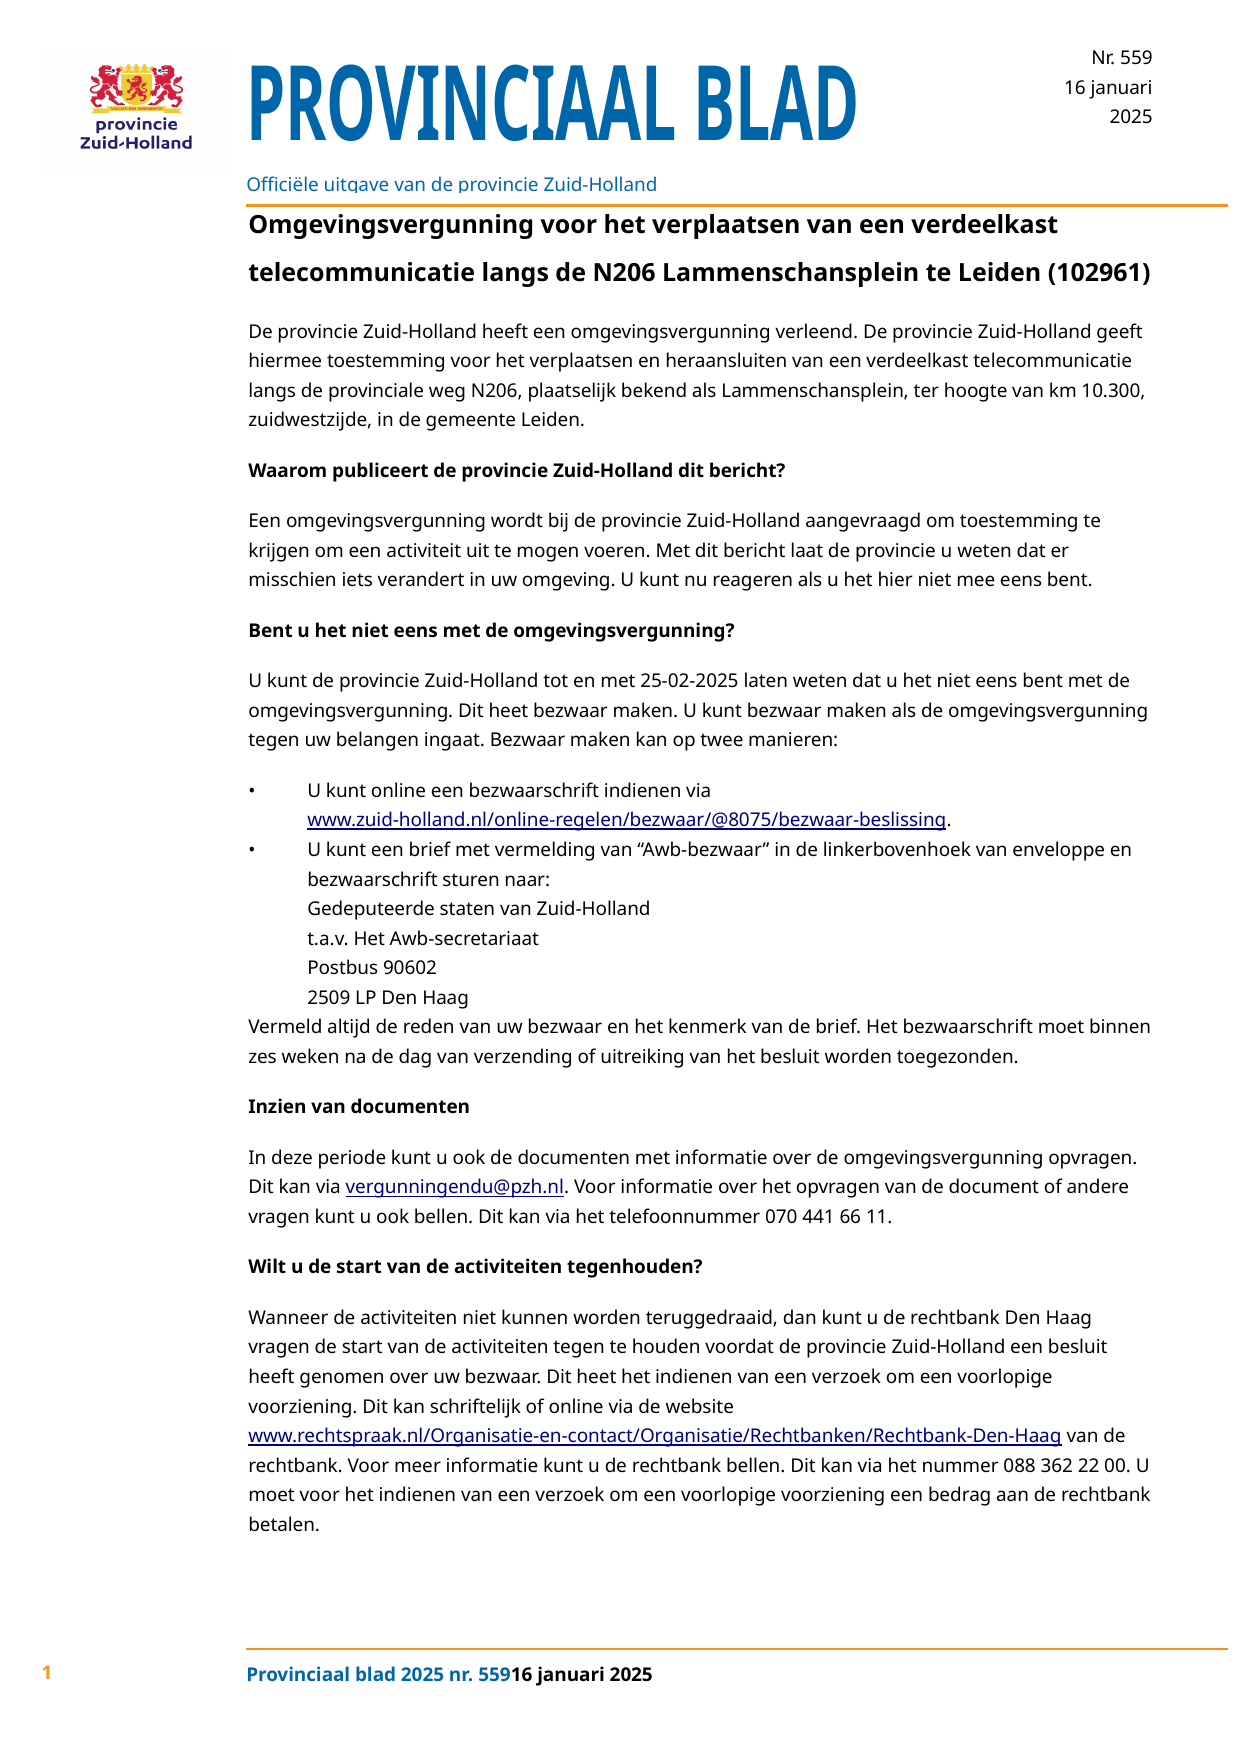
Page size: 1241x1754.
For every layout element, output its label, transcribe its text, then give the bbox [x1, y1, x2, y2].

text Omgevingsvergunning voor het verplaatsen van een verdeelkast telecommunicatie langs de N206 Lammenschansplein te Leiden (102961) [248, 207, 1152, 288]
text De provincie Zuid-Holland heeft een omgevingsvergunning verleend. De provincie Zuid-Holland geeft hiermee toestemming voor het verplaatsen en heraansluiten van een verdeelkast telecommunicatie langs de provinciale weg N206, plaatselijk bekend als Lammenschansplein, ter hoogte van km 10.300, zuidwestzijde, in de gemeente Leiden. [248, 318, 1152, 432]
text Een omgevingsvergunning wordt bij de provincie Zuid-Holland aangevraagd om toestemming te krijgen om een activiteit uit te mogen voeren. Met dit bericht laat de provincie u weten dat er misschien iets verandert in uw omgeving. U kunt nu reageren als u het hier niet mee eens bent. [248, 507, 1152, 592]
list t.a.v. Het Awb-secretariaat [248, 925, 1152, 951]
list Gedeputeerde staten van Zuid-Holland [248, 895, 1152, 921]
list U kunt een brief met vermelding van “Awb-bezwaar” in de linkerbovenhoek van enveloppe en bezwaarschrift sturen naar: [248, 836, 1152, 892]
picture [41, 47, 231, 172]
text Waarom publiceert de provincie Zuid-Holland dit bericht? [248, 457, 1152, 483]
text Vermeld altijd de reden van uw bezwaar en het kenmerk van de brief. Het bezwaarschrift moet binnen zes weken na de dag van verzending of uitreiking van het besluit worden toegezonden. [248, 1014, 1152, 1069]
text In deze periode kunt u ook de documenten met informatie over de omgevingsvergunning opvragen. Dit kan via vergunningendu@pzh.nl. Voor informatie over het opvragen van de document of andere vragen kunt u ook bellen. Dit kan via het telefoonnummer 070 441 66 11. [248, 1144, 1152, 1229]
text Wilt u de start van de activiteiten tegenhouden? [248, 1254, 1152, 1279]
text Inzien van documenten [248, 1094, 1152, 1119]
text U kunt de provincie Zuid-Holland tot en met 25-02-2025 laten weten dat u het niet eens bent met de omgevingsvergunning. Dit heet bezwaar maken. U kunt bezwaar maken als de omgevingsvergunning tegen uw belangen ingaat. Bezwaar maken kan op twee manieren: [248, 667, 1152, 752]
list U kunt online een bezwaarschrift indienen via www.zuid-holland.nl/online-regelen/bezwaar/@8075/bezwaar-beslissing. [248, 777, 1152, 832]
list 2509 LP Den Haag [248, 984, 1152, 1010]
text Wanneer de activiteiten niet kunnen worden teruggedraaid, dan kunt u de rechtbank Den Haag vragen de start van de activiteiten tegen te houden voordat de provincie Zuid-Holland een besluit heeft genomen over uw bezwaar. Dit heet het indienen van een verzoek om een voorlopige voorziening. Dit kan schriftelijk of online via de website www.rechtspraak.nl/Organisatie-en-contact/Organisatie/Rechtbanken/Rechtbank-Den-Haag van de rechtbank. Voor meer informatie kunt u de rechtbank bellen. Dit kan via het nummer 088 362 22 00. U moet voor het indienen van een verzoek om een voorlopige voorziening een bedrag aan de rechtbank betalen. [248, 1304, 1152, 1537]
text Bent u het niet eens met de omgevingsvergunning? [248, 617, 1152, 643]
list Postbus 90602 [248, 954, 1152, 980]
